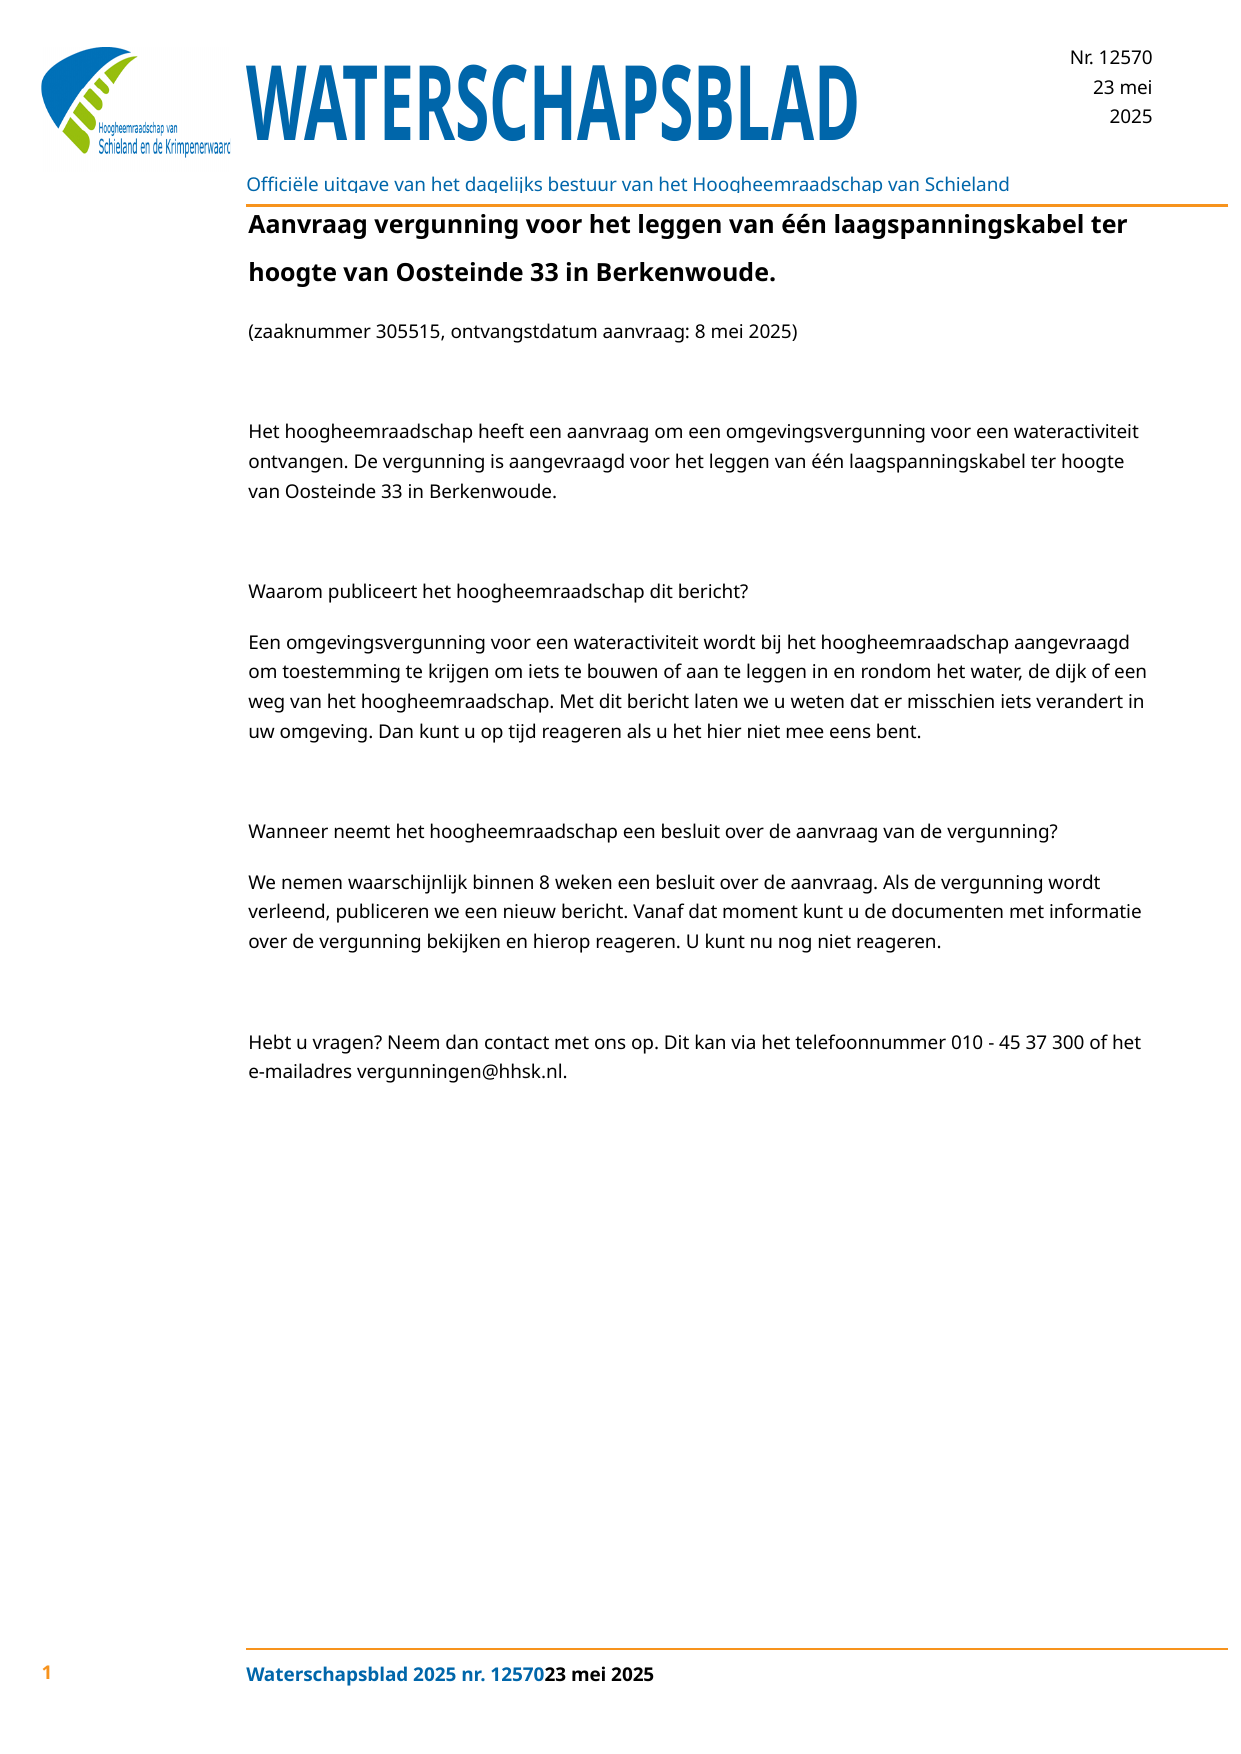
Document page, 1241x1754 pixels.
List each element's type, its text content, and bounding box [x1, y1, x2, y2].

text (zaaknummer 305515, ontvangstdatum aanvraag: 8 mei 2025) [248, 318, 1152, 344]
text Waarom publiceert het hoogheemraadschap dit bericht? [248, 579, 1152, 604]
picture [41, 47, 231, 172]
text Een omgevingsvergunning voor een wateractiviteit wordt bij het hoogheemraadschap aangevraagd om toestemming te krijgen om iets te bouwen of aan te leggen in en rondom het water, de dijk of een weg van het hoogheemraadschap. Met dit bericht laten we u weten dat er misschien iets verandert in uw omgeving. Dan kunt u op tijd reageren als u het hier niet mee eens bent. [248, 629, 1152, 744]
text Het hoogheemraadschap heeft een aanvraag om een omgevingsvergunning voor een wateractiviteit ontvangen. De vergunning is aangevraagd voor het leggen van één laagspanningskabel ter hoogte van Oosteinde 33 in Berkenwoude. [248, 419, 1152, 504]
text Hebt u vragen? Neem dan contact met ons op. Dit kan via het telefoonnummer 010 - 45 37 300 of het e-mailadres vergunningen@hhsk.nl. [248, 1029, 1152, 1084]
text Wanneer neemt het hoogheemraadschap een besluit over de aanvraag van de vergunning? [248, 819, 1152, 844]
text Aanvraag vergunning voor het leggen van één laagspanningskabel ter hoogte van Oosteinde 33 in Berkenwoude. [248, 207, 1152, 288]
text We nemen waarschijnlijk binnen 8 weken een besluit over de aanvraag. Als de vergunning wordt verleend, publiceren we een nieuw bericht. Vanaf dat moment kunt u de documenten met informatie over de vergunning bekijken en hierop reageren. U kunt nu nog niet reageren. [248, 869, 1152, 954]
